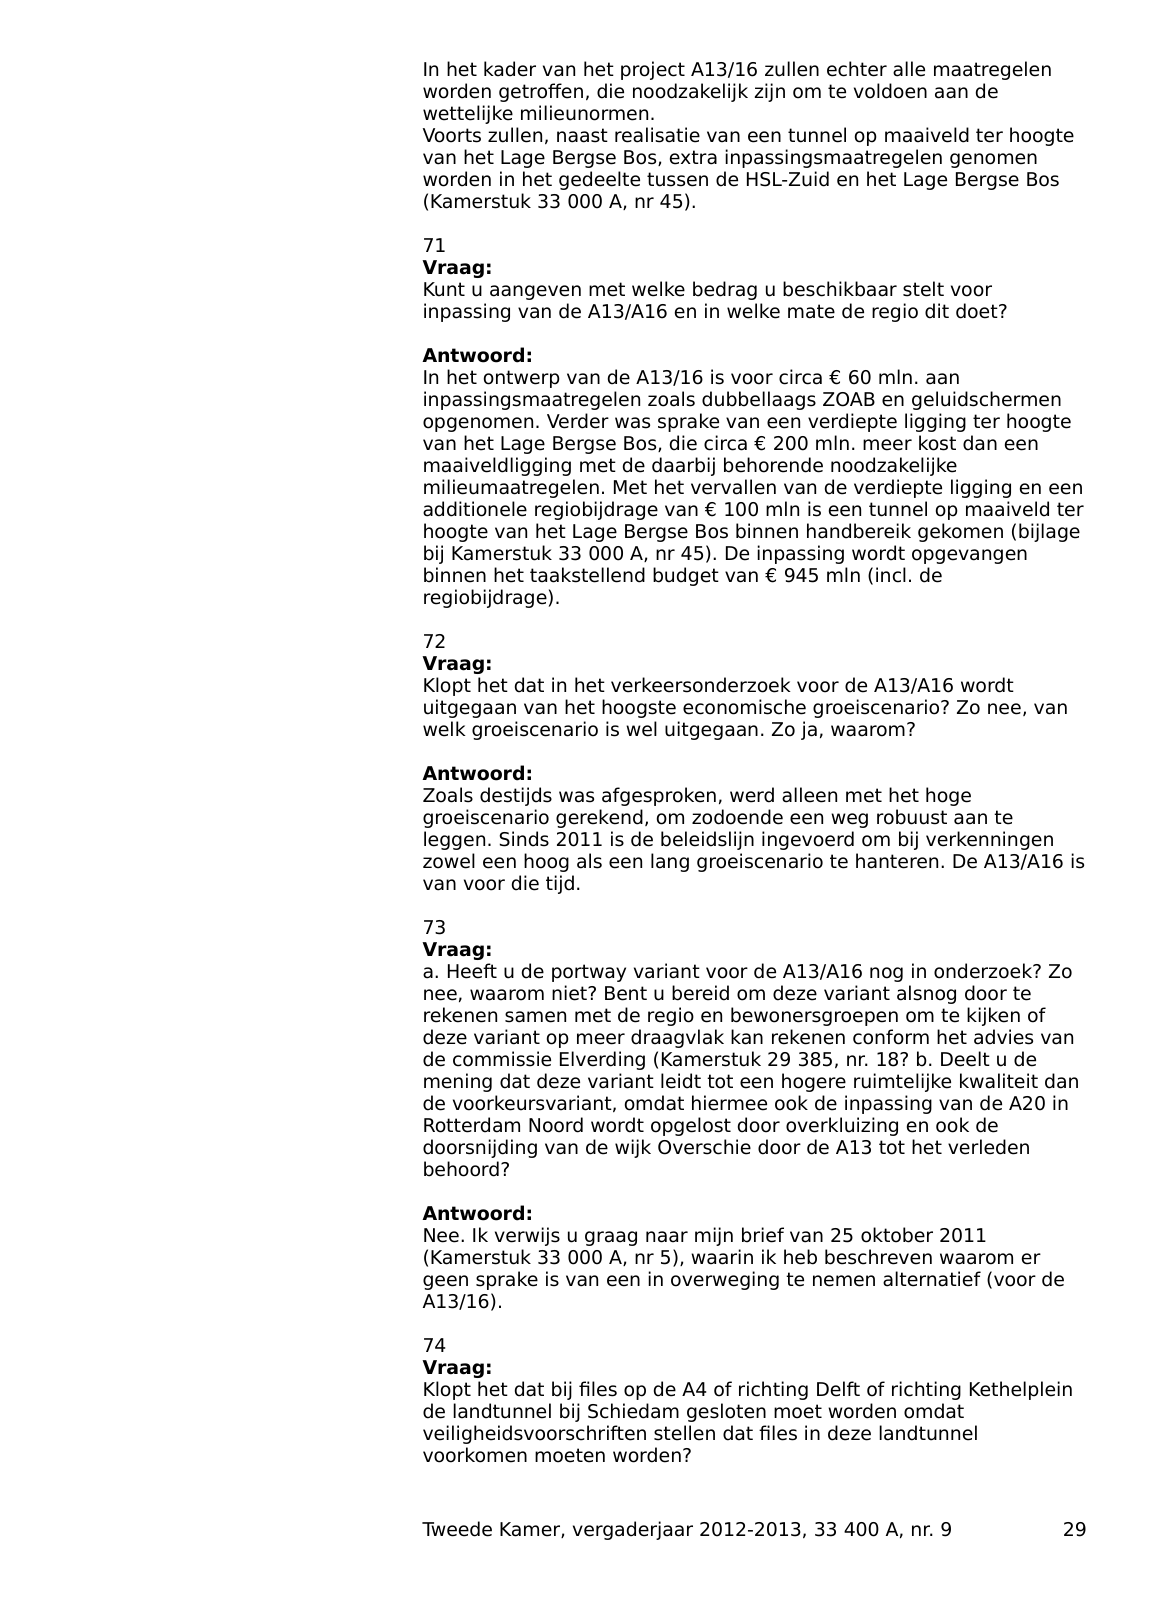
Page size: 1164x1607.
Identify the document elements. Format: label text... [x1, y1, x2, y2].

text Klopt het dat in het verkeersonderzoek voor de A13/A16 wordt uitgegaan van het hoogste economische groeiscenario? Zo nee, van welk groeiscenario is wel uitgegaan. Zo ja, waarom? [422, 675, 1087, 741]
text Antwoord: [422, 1203, 1087, 1225]
text Nee. Ik verwijs u graag naar mijn brief van 25 oktober 2011 (Kamerstuk 33 000 A, nr 5), waarin ik heb beschreven waarom er geen sprake is van een in overweging te nemen alternatief (voor de A13/16). [422, 1225, 1087, 1313]
text In het kader van het project A13/16 zullen echter alle maatregelen worden getroffen, die noodzakelijk zijn om te voldoen aan de wettelijke milieunormen. [422, 59, 1087, 125]
text Zoals destijds was afgesproken, werd alleen met het hoge groeiscenario gerekend, om zodoende een weg robuust aan te leggen. Sinds 2011 is de beleidslijn ingevoerd om bij verkenningen zowel een hoog als een lang groeiscenario te hanteren. De A13/A16 is van voor die tijd. [422, 785, 1087, 895]
text a. Heeft u de portway variant voor de A13/A16 nog in onderzoek? Zo nee, waarom niet? Bent u bereid om deze variant alsnog door te rekenen samen met de regio en bewonersgroepen om te kijken of deze variant op meer draagvlak kan rekenen conform het advies van de commissie Elverding (Kamerstuk 29 385, nr. 18? b. Deelt u de mening dat deze variant leidt tot een hogere ruimtelijke kwaliteit dan de voorkeursvariant, omdat hiermee ook de inpassing van de A20 in Rotterdam Noord wordt opgelost door overkluizing en ook de doorsnijding van de wijk Overschie door de A13 tot het verleden behoord? [422, 961, 1087, 1181]
text 73 [422, 917, 1087, 939]
text 74 [422, 1335, 1087, 1357]
text Kunt u aangeven met welke bedrag u beschikbaar stelt voor inpassing van de A13/A16 en in welke mate de regio dit doet? [422, 279, 1087, 323]
text Klopt het dat bij files op de A4 of richting Delft of richting Kethelplein de landtunnel bij Schiedam gesloten moet worden omdat veiligheidsvoorschriften stellen dat files in deze landtunnel voorkomen moeten worden? [422, 1379, 1087, 1467]
text Vraag: [422, 257, 1087, 279]
text Vraag: [422, 939, 1087, 961]
text 72 [422, 631, 1087, 653]
text Voorts zullen, naast realisatie van een tunnel op maaiveld ter hoogte van het Lage Bergse Bos, extra inpassingsmaatregelen genomen worden in het gedeelte tussen de HSL-Zuid en het Lage Bergse Bos (Kamerstuk 33 000 A, nr 45). [422, 125, 1087, 213]
text Vraag: [422, 1357, 1087, 1379]
text Antwoord: [422, 763, 1087, 785]
text Vraag: [422, 653, 1087, 675]
text Antwoord: [422, 345, 1087, 367]
text 71 [422, 235, 1087, 257]
text In het ontwerp van de A13/16 is voor circa € 60 mln. aan inpassingsmaatregelen zoals dubbellaags ZOAB en geluidschermen opgenomen. Verder was sprake van een verdiepte ligging ter hoogte van het Lage Bergse Bos, die circa € 200 mln. meer kost dan een maaiveldligging met de daarbij behorende noodzakelijke milieumaatregelen. Met het vervallen van de verdiepte ligging en een additionele regiobijdrage van € 100 mln is een tunnel op maaiveld ter hoogte van het Lage Bergse Bos binnen handbereik gekomen (bijlage bij Kamerstuk 33 000 A, nr 45). De inpassing wordt opgevangen binnen het taakstellend budget van € 945 mln (incl. de regiobijdrage). [422, 367, 1087, 609]
